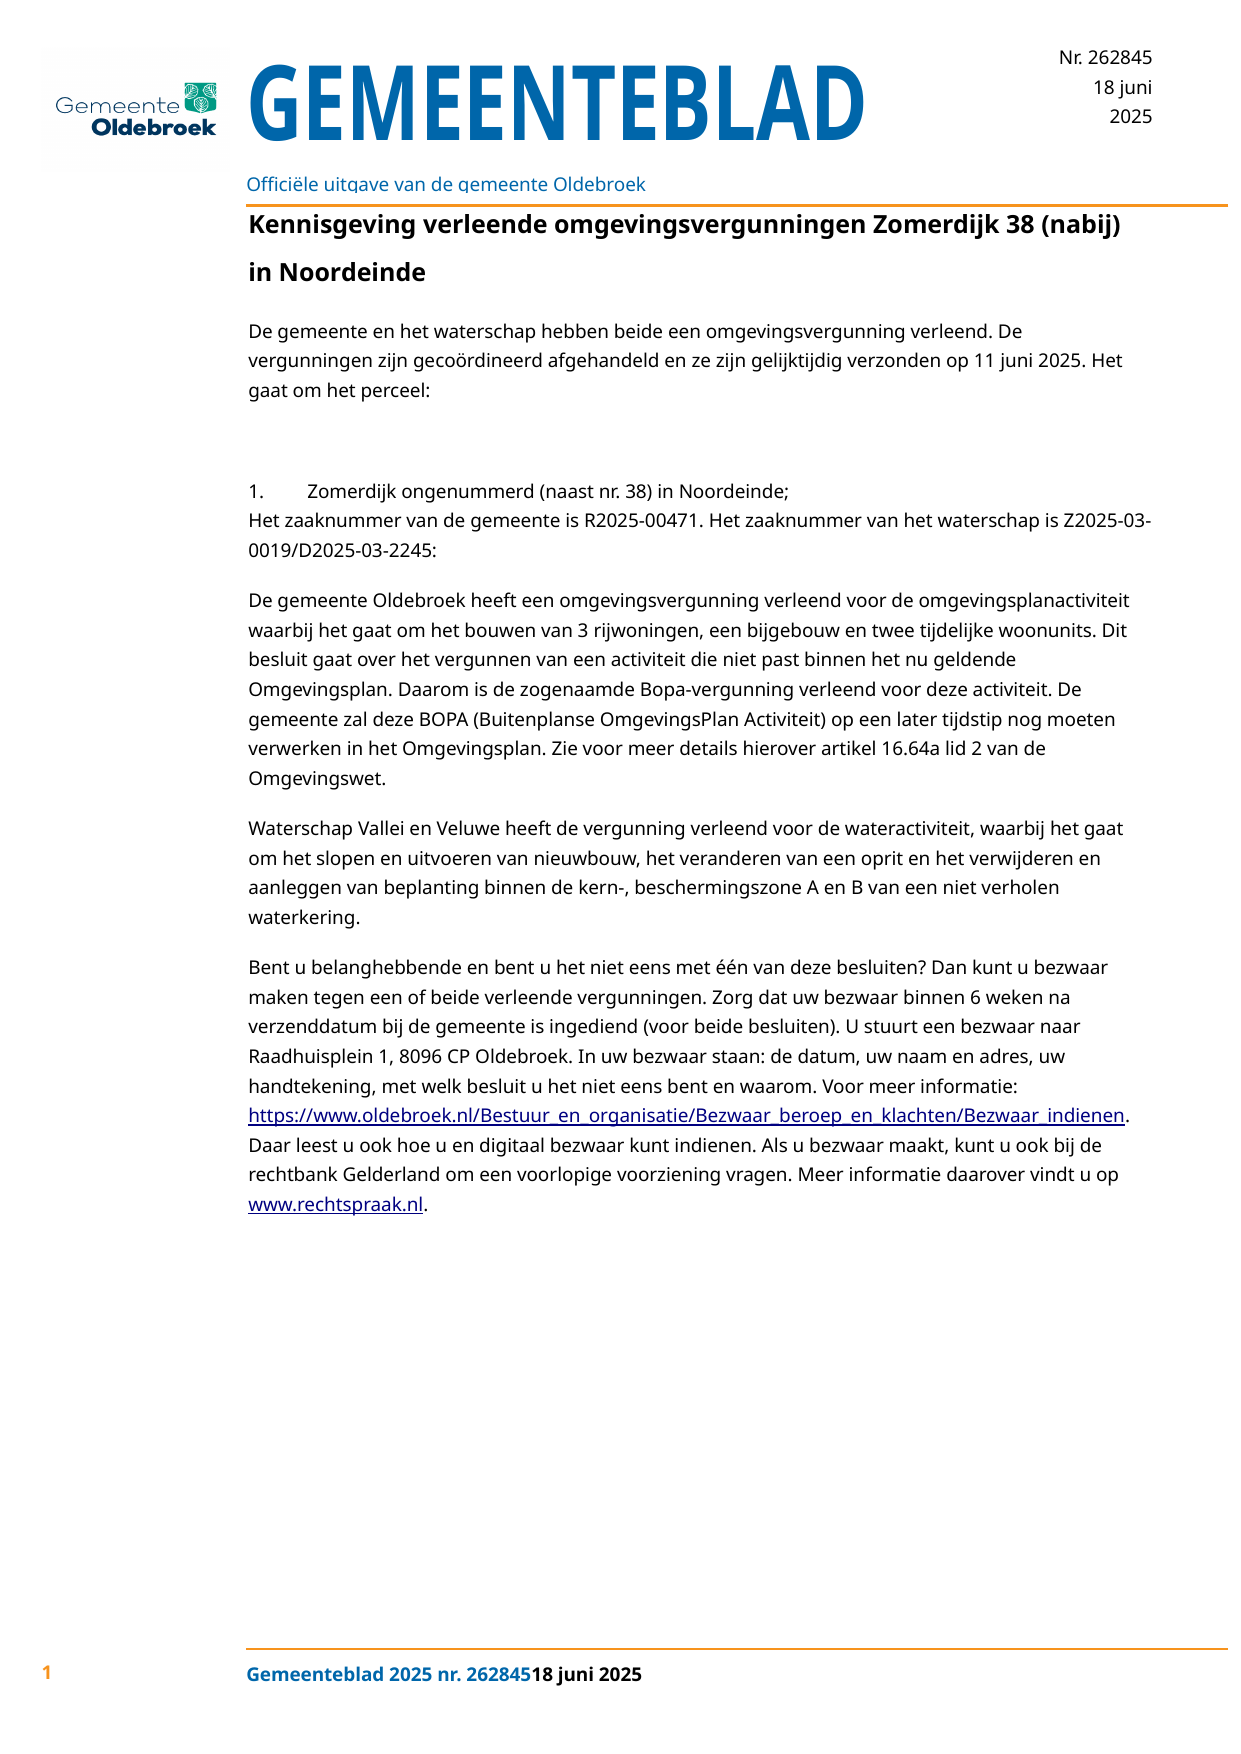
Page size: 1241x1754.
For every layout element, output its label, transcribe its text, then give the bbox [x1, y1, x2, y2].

list Zomerdijk ongenummerd (naast nr. 38) in Noordeinde; [248, 478, 1152, 504]
text Het zaaknummer van de gemeente is R2025-00471. Het zaaknummer van het waterschap is Z2025-03-0019/D2025-03-2245: [248, 507, 1152, 563]
picture [41, 47, 231, 172]
text Kennisgeving verleende omgevingsvergunningen Zomerdijk 38 (nabij) in Noordeinde [248, 207, 1152, 288]
text Waterschap Vallei en Veluwe heeft de vergunning verleend voor de wateractiviteit, waarbij het gaat om het slopen en uitvoeren van nieuwbouw, het veranderen van een oprit en het verwijderen en aanleggen van beplanting binnen de kern-, beschermingszone A en B van een niet verholen waterkering. [248, 815, 1152, 930]
text De gemeente en het waterschap hebben beide een omgevingsvergunning verleend. De vergunningen zijn gecoördineerd afgehandeld en ze zijn gelijktijdig verzonden op 11 juni 2025. Het gaat om het perceel: [248, 318, 1152, 403]
text Bent u belanghebbende en bent u het niet eens met één van deze besluiten? Dan kunt u bezwaar maken tegen een of beide verleende vergunningen. Zorg dat uw bezwaar binnen 6 weken na verzenddatum bij de gemeente is ingediend (voor beide besluiten). U stuurt een bezwaar naar Raadhuisplein 1, 8096 CP Oldebroek. In uw bezwaar staan: de datum, uw naam en adres, uw handtekening, met welk besluit u het niet eens bent en waarom. Voor meer informatie: https://www.oldebroek.nl/Bestuur_en_organisatie/Bezwaar_beroep_en_klachten/Bezwaar_indienen. Daar leest u ook hoe u en digitaal bezwaar kunt indienen. Als u bezwaar maakt, kunt u ook bij de rechtbank Gelderland om een voorlopige voorziening vragen. Meer informatie daarover vindt u op www.rechtspraak.nl. [248, 954, 1152, 1217]
text De gemeente Oldebroek heeft een omgevingsvergunning verleend voor de omgevingsplanactiviteit waarbij het gaat om het bouwen van 3 rijwoningen, een bijgebouw en twee tijdelijke woonunits. Dit besluit gaat over het vergunnen van een activiteit die niet past binnen het nu geldende Omgevingsplan. Daarom is de zogenaamde Bopa-vergunning verleend voor deze activiteit. De gemeente zal deze BOPA (Buitenplanse OmgevingsPlan Activiteit) op een later tijdstip nog moeten verwerken in het Omgevingsplan. Zie voor meer details hierover artikel 16.64a lid 2 van de Omgevingswet. [248, 587, 1152, 791]
